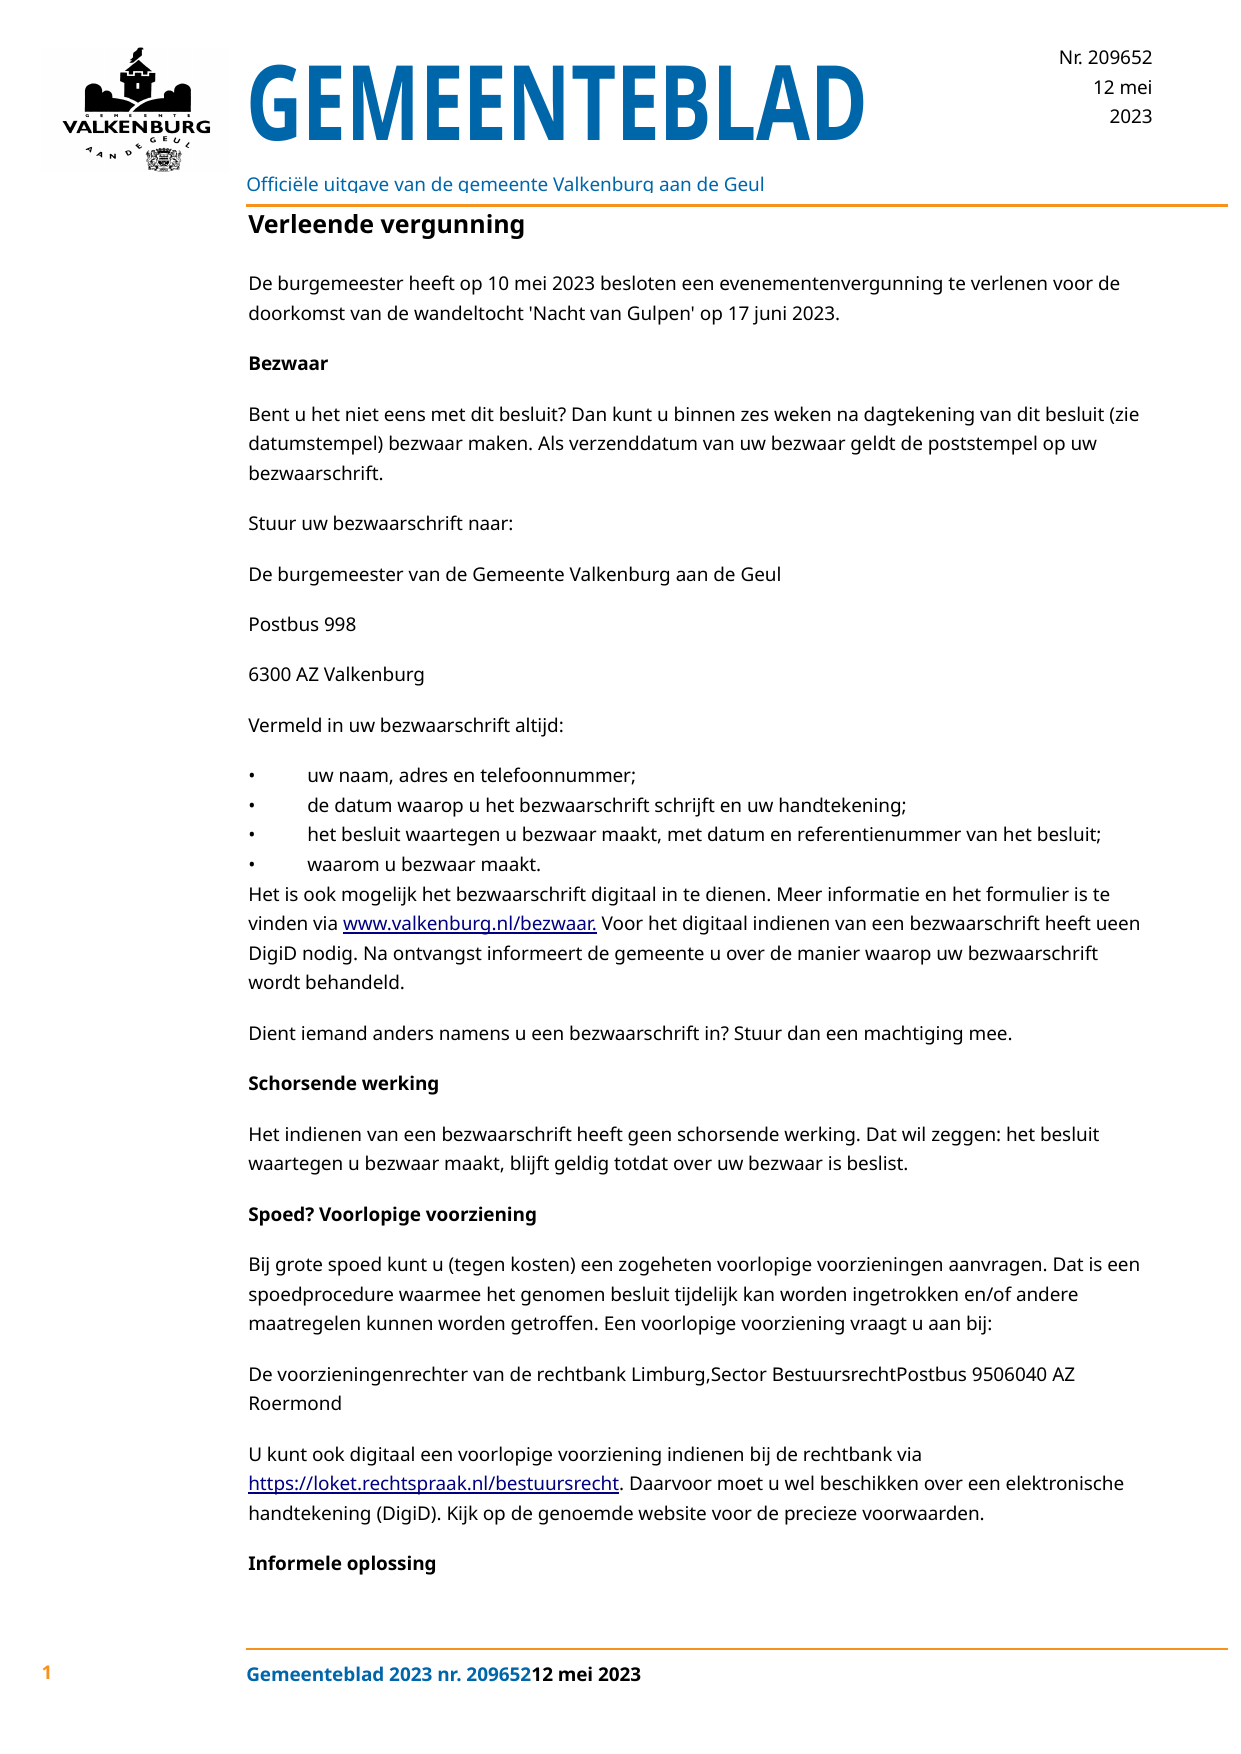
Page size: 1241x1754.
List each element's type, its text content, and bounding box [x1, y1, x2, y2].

text Bent u het niet eens met dit besluit? Dan kunt u binnen zes weken na dagtekening van dit besluit (zie datumstempel) bezwaar maken. Als verzenddatum van uw bezwaar geldt de poststempel op uw bezwaarschrift. [248, 401, 1152, 486]
text Bezwaar [248, 350, 1152, 376]
picture [41, 47, 231, 172]
text Verleende vergunning [248, 207, 1152, 241]
text Dient iemand anders namens u een bezwaarschrift in? Stuur dan een machtiging mee. [248, 1020, 1152, 1046]
list uw naam, adres en telefoonnummer; [248, 762, 1152, 788]
text De burgemeester van de Gemeente Valkenburg aan de Geul [248, 561, 1152, 586]
text Vermeld in uw bezwaarschrift altijd: [248, 712, 1152, 738]
text Bij grote spoed kunt u (tegen kosten) een zogeheten voorlopige voorzieningen aanvragen. Dat is een spoedprocedure waarmee het genomen besluit tijdelijk kan worden ingetrokken en/of andere maatregelen kunnen worden getroffen. Een voorlopige voorziening vraagt u aan bij: [248, 1251, 1152, 1336]
text De voorzieningenrechter van de rechtbank Limburg,Sector BestuursrechtPostbus 9506040 AZ Roermond [248, 1361, 1152, 1416]
list de datum waarop u het bezwaarschrift schrijft en uw handtekening; [248, 792, 1152, 818]
text Spoed? Voorlopige voorziening [248, 1201, 1152, 1226]
text De burgemeester heeft op 10 mei 2023 besloten een evenementenvergunning te verlenen voor de doorkomst van de wandeltocht 'Nacht van Gulpen' op 17 juni 2023. [248, 270, 1152, 326]
text Schorsende werking [248, 1070, 1152, 1096]
text U kunt ook digitaal een voorlopige voorziening indienen bij de rechtbank via https://loket.rechtspraak.nl/bestuursrecht. Daarvoor moet u wel beschikken over een elektronische handtekening (DigiD). Kijk op de genoemde website voor de precieze voorwaarden. [248, 1441, 1152, 1526]
text Het is ook mogelijk het bezwaarschrift digitaal in te dienen. Meer informatie en het formulier is te vinden via www.valkenburg.nl/bezwaar. Voor het digitaal indienen van een bezwaarschrift heeft ueen DigiD nodig. Na ontvangst informeert de gemeente u over de manier waarop uw bezwaarschrift wordt behandeld. [248, 881, 1152, 995]
list het besluit waartegen u bezwaar maakt, met datum en referentienummer van het besluit; [248, 822, 1152, 847]
text Informele oplossing [248, 1550, 1152, 1576]
text Postbus 998 [248, 611, 1152, 637]
text Stuur uw bezwaarschrift naar: [248, 510, 1152, 536]
text 6300 AZ Valkenburg [248, 662, 1152, 687]
text Het indienen van een bezwaarschrift heeft geen schorsende werking. Dat wil zeggen: het besluit waartegen u bezwaar maakt, blijft geldig totdat over uw bezwaar is beslist. [248, 1121, 1152, 1176]
list waarom u bezwaar maakt. [248, 851, 1152, 877]
